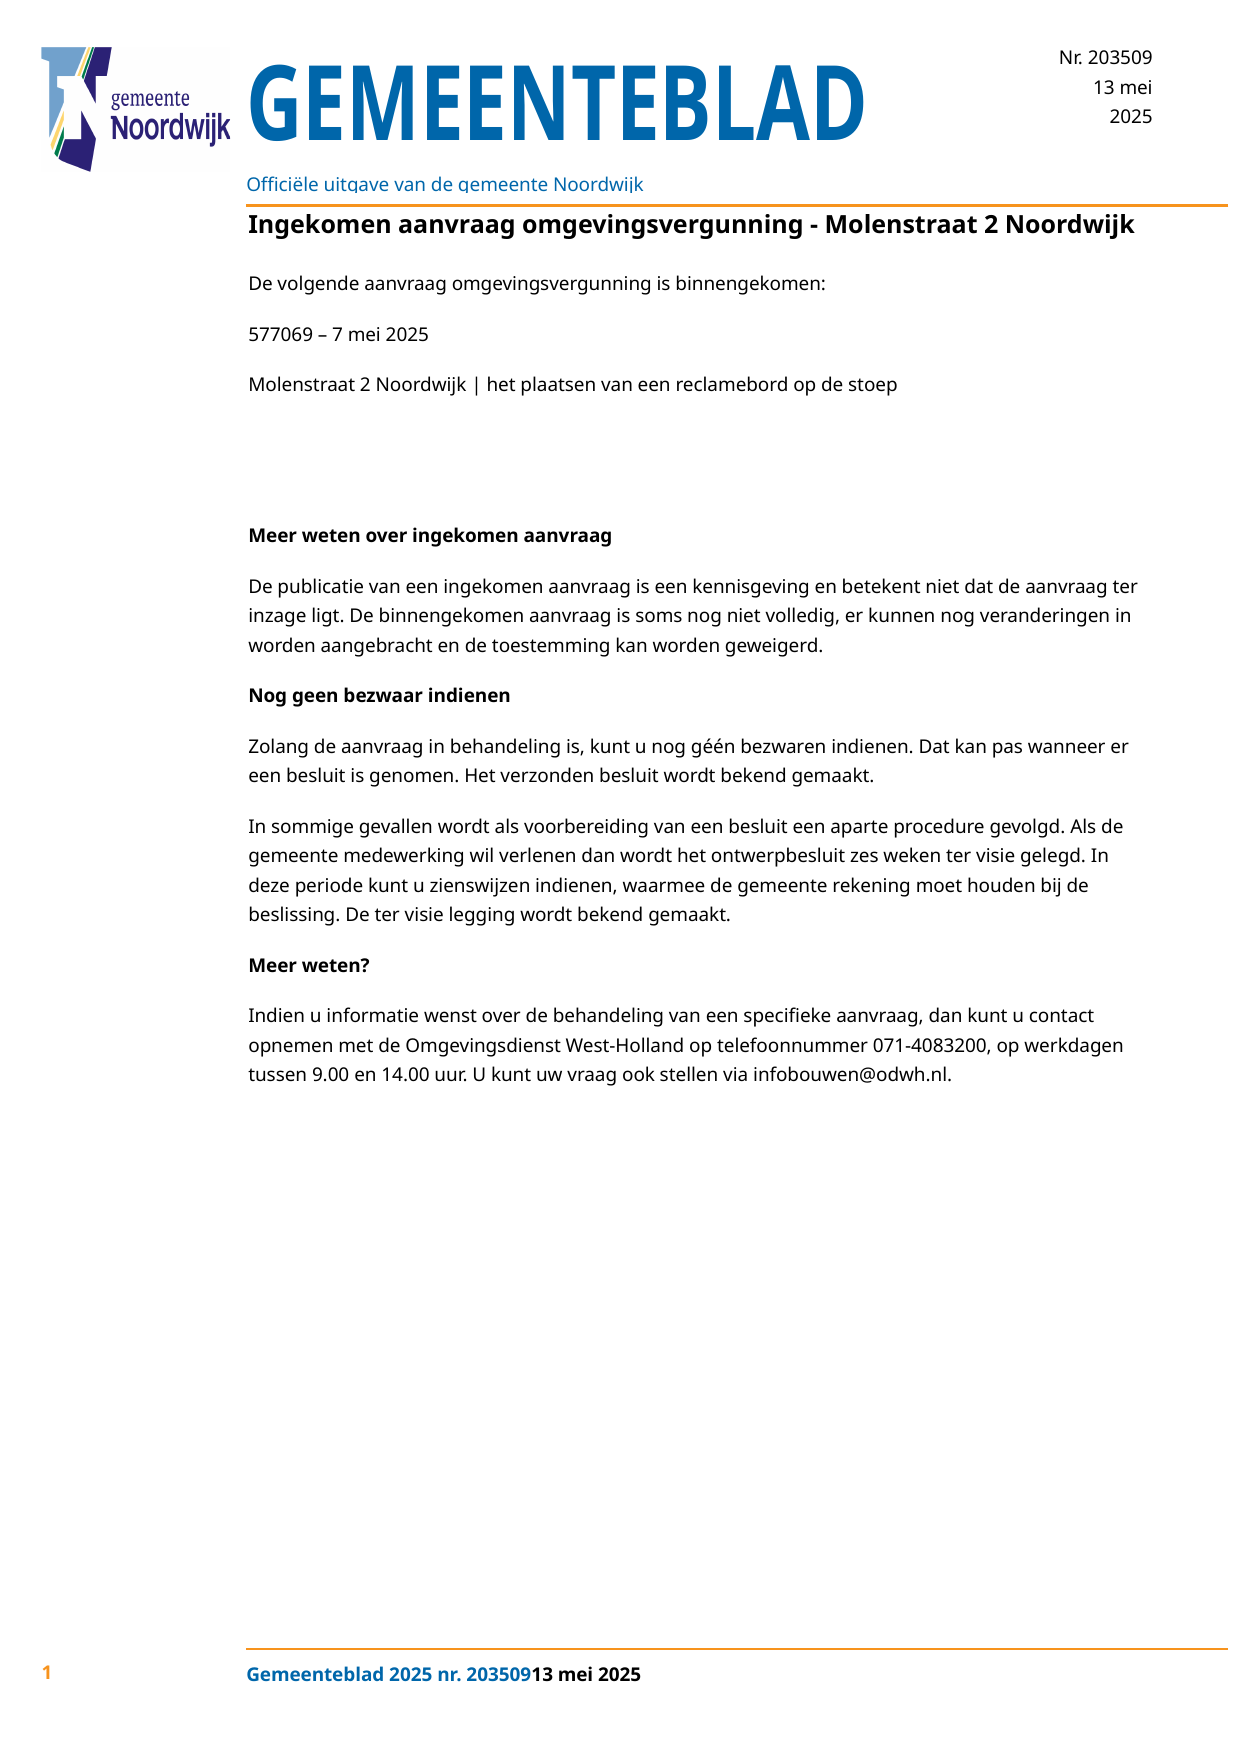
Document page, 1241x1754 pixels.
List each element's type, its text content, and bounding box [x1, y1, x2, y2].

text De publicatie van een ingekomen aanvraag is een kennisgeving en betekent niet dat de aanvraag ter inzage ligt. De binnengekomen aanvraag is soms nog niet volledig, er kunnen nog veranderingen in worden aangebracht en de toestemming kan worden geweigerd. [248, 573, 1152, 658]
text Molenstraat 2 Noordwijk | het plaatsen van een reclamebord op de stoep [248, 371, 1152, 397]
text Zolang de aanvraag in behandeling is, kunt u nog géén bezwaren indienen. Dat kan pas wanneer er een besluit is genomen. Het verzonden besluit wordt bekend gemaakt. [248, 733, 1152, 788]
text 577069 – 7 mei 2025 [248, 321, 1152, 346]
picture [41, 47, 231, 172]
text De volgende aanvraag omgevingsvergunning is binnengekomen: [248, 270, 1152, 296]
text Meer weten? [248, 952, 1152, 978]
text Nog geen bezwaar indienen [248, 682, 1152, 708]
text Meer weten over ingekomen aanvraag [248, 522, 1152, 548]
text Indien u informatie wenst over de behandeling van een specifieke aanvraag, dan kunt u contact opnemen met de Omgevingsdienst West-Holland op telefoonnummer 071-4083200, op werkdagen tussen 9.00 en 14.00 uur. U kunt uw vraag ook stellen via infobouwen@odwh.nl. [248, 1002, 1152, 1087]
text Ingekomen aanvraag omgevingsvergunning - Molenstraat 2 Noordwijk [248, 207, 1152, 241]
text In sommige gevallen wordt als voorbereiding van een besluit een aparte procedure gevolgd. Als de gemeente medewerking wil verlenen dan wordt het ontwerpbesluit zes weken ter visie gelegd. In deze periode kunt u zienswijzen indienen, waarmee de gemeente rekening moet houden bij de beslissing. De ter visie legging wordt bekend gemaakt. [248, 813, 1152, 927]
